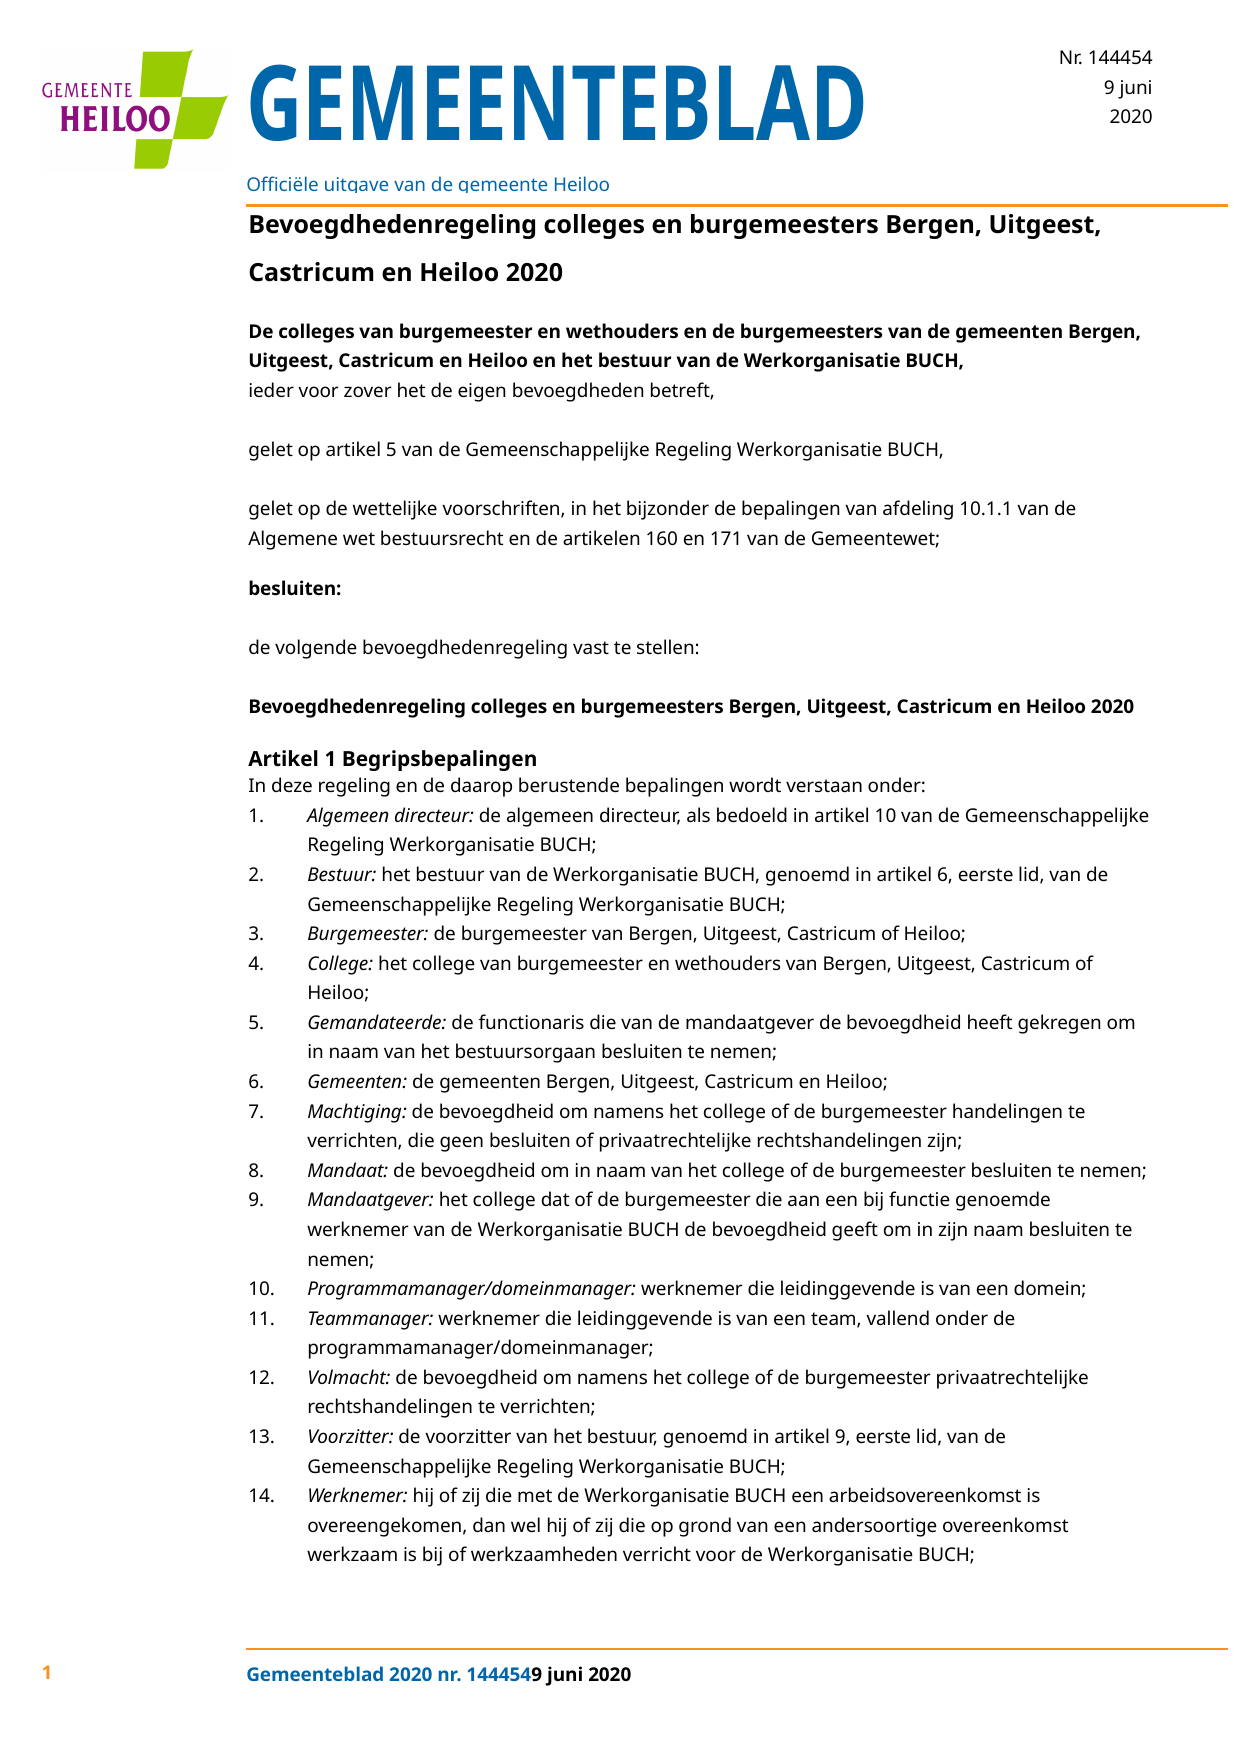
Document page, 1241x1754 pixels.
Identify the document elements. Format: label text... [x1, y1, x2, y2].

list Bestuur: het bestuur van de Werkorganisatie BUCH, genoemd in artikel 6, eerste lid, van de Gemeenschappelijke Regeling Werkorganisatie BUCH; [248, 861, 1152, 917]
list Mandaat: de bevoegdheid om in naam van het college of de burgemeester besluiten te nemen; [248, 1157, 1152, 1183]
list Teammanager: werknemer die leidinggevende is van een team, vallend onder de programmamanager/domeinmanager; [248, 1305, 1152, 1360]
list Werknemer: hij of zij die met de Werkorganisatie BUCH een arbeidsovereenkomst is overeengekomen, dan wel hij of zij die op grond van een andersoortige overeenkomst werkzaam is bij of werkzaamheden verricht voor de Werkorganisatie BUCH; [248, 1482, 1152, 1567]
text gelet op de wettelijke voorschriften, in het bijzonder de bepalingen van afdeling 10.1.1 van de Algemene wet bestuursrecht en de artikelen 160 en 171 van de Gemeentewet; [248, 495, 1152, 551]
list Mandaatgever: het college dat of de burgemeester die aan een bij functie genoemde werknemer van de Werkorganisatie BUCH de bevoegdheid geeft om in zijn naam besluiten te nemen; [248, 1187, 1152, 1272]
list Voorzitter: de voorzitter van het bestuur, genoemd in artikel 9, eerste lid, van de Gemeenschappelijke Regeling Werkorganisatie BUCH; [248, 1423, 1152, 1479]
text Bevoegdhedenregeling colleges en burgemeesters Bergen, Uitgeest, Castricum en Heiloo 2020 [248, 694, 1152, 719]
list Gemandateerde: de functionaris die van de mandaatgever de bevoegdheid heeft gekregen om in naam van het bestuursorgaan besluiten te nemen; [248, 1009, 1152, 1064]
list Machtiging: de bevoegdheid om namens het college of de burgemeester handelingen te verrichten, die geen besluiten of privaatrechtelijke rechtshandelingen zijn; [248, 1098, 1152, 1153]
text ieder voor zover het de eigen bevoegdheden betreft, [248, 377, 1152, 403]
list Volmacht: de bevoegdheid om namens het college of de burgemeester privaatrechtelijke rechtshandelingen te verrichten; [248, 1364, 1152, 1419]
list College: het college van burgemeester en wethouders van Bergen, Uitgeest, Castricum of Heiloo; [248, 950, 1152, 1005]
text In deze regeling en de daarop berustende bepalingen wordt verstaan onder: [248, 772, 1152, 798]
list Gemeenten: de gemeenten Bergen, Uitgeest, Castricum en Heiloo; [248, 1068, 1152, 1094]
text gelet op artikel 5 van de Gemeenschappelijke Regeling Werkorganisatie BUCH, [248, 436, 1152, 462]
list Programmamanager/domeinmanager: werknemer die leidinggevende is van een domein; [248, 1275, 1152, 1301]
list Algemeen directeur: de algemeen directeur, als bedoeld in artikel 10 van de Gemeenschappelijke Regeling Werkorganisatie BUCH; [248, 802, 1152, 857]
text De colleges van burgemeester en wethouders en de burgemeesters van de gemeenten Bergen, Uitgeest, Castricum en Heiloo en het bestuur van de Werkorganisatie BUCH, [248, 318, 1152, 373]
picture [41, 47, 231, 172]
text besluiten: [248, 575, 1152, 601]
text Bevoegdhedenregeling colleges en burgemeesters Bergen, Uitgeest, Castricum en Heiloo 2020 [248, 207, 1152, 288]
text de volgende bevoegdhedenregeling vast te stellen: [248, 634, 1152, 660]
text Artikel 1 Begripsbepalingen [248, 744, 1152, 772]
list Burgemeester: de burgemeester van Bergen, Uitgeest, Castricum of Heiloo; [248, 920, 1152, 946]
